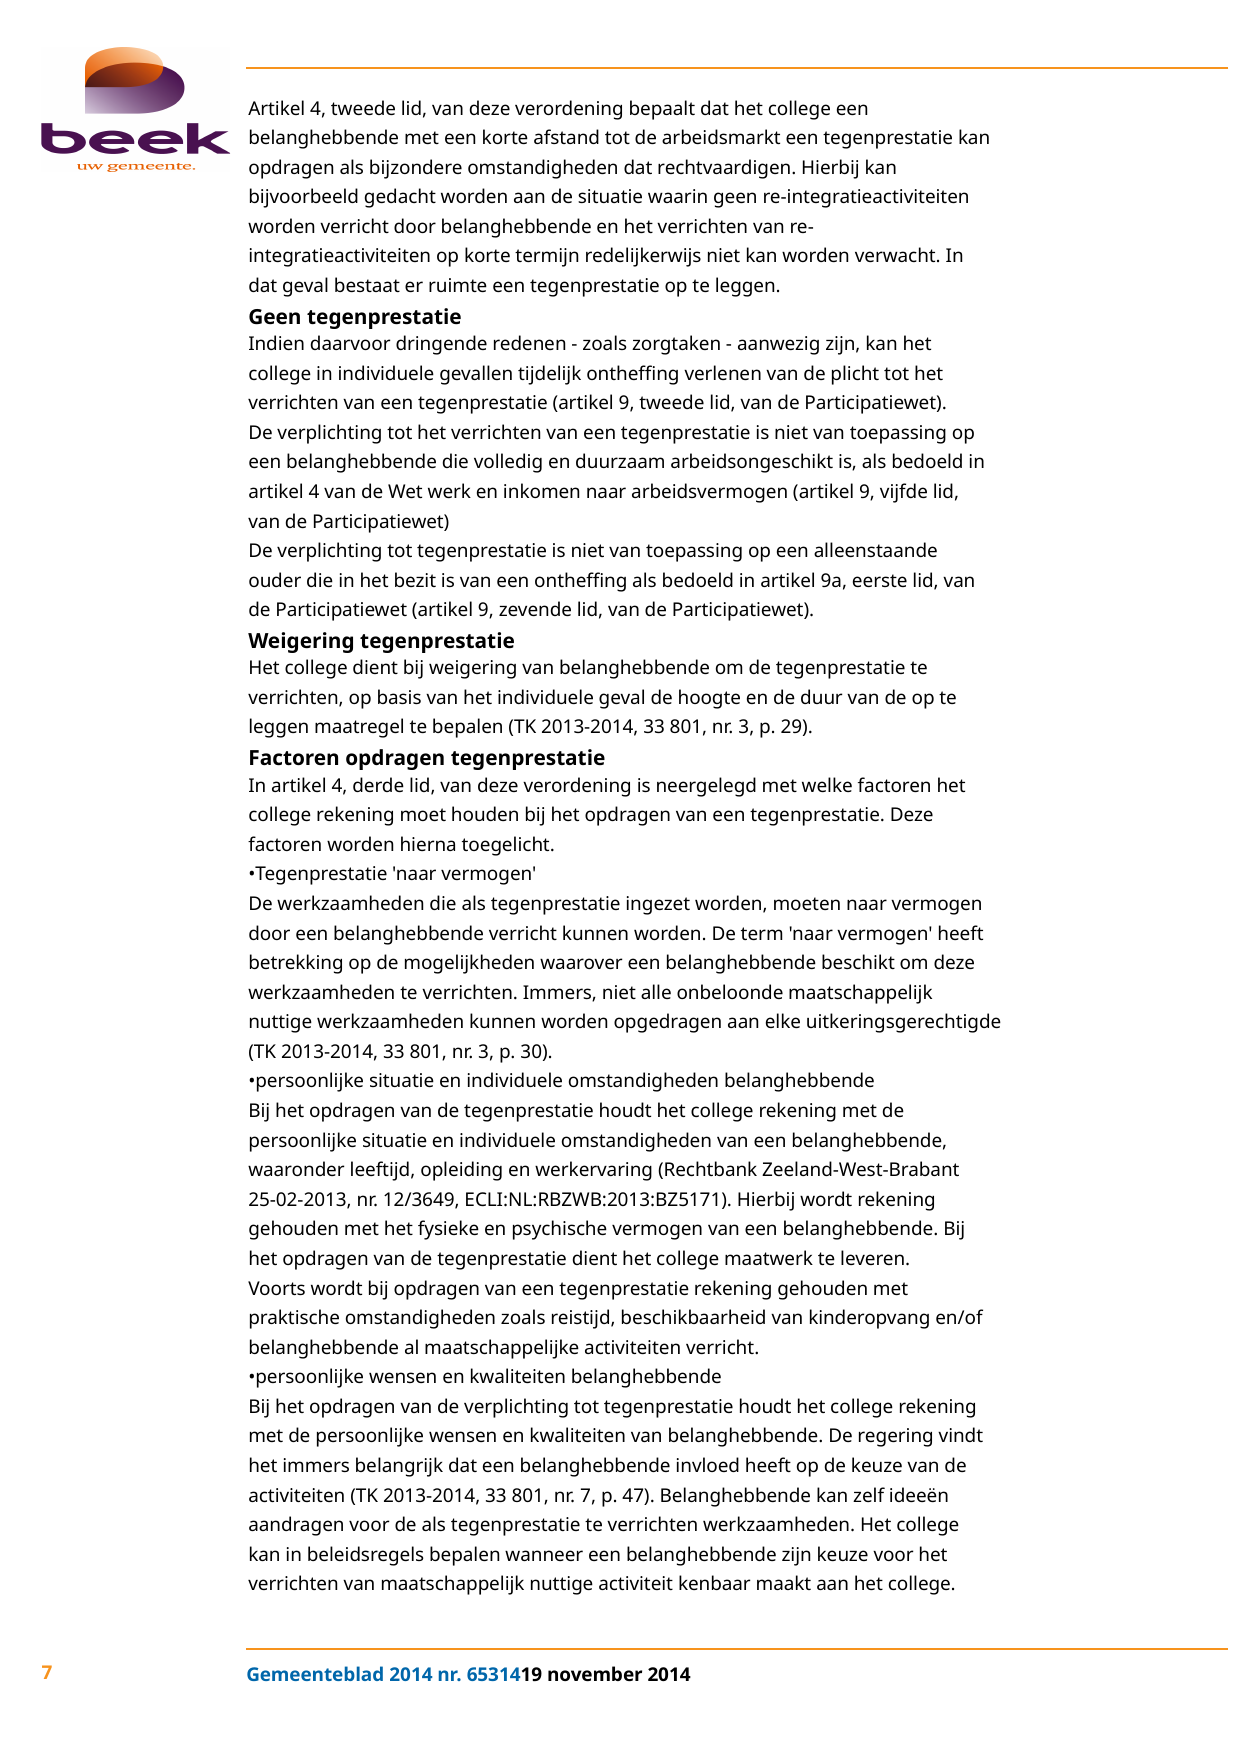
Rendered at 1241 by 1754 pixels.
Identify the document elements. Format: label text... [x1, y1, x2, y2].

text opdragen als bijzondere omstandigheden dat rechtvaardigen. Hierbij kan [248, 154, 1152, 180]
text praktische omstandigheden zoals reistijd, beschikbaarheid van kinderopvang en/of [248, 1304, 1152, 1330]
text artikel 4 van de Wet werk en inkomen naar arbeidsvermogen (artikel 9, vijfde lid, [248, 478, 1152, 504]
text Artikel 4, tweede lid, van deze verordening bepaalt dat het college een [248, 95, 1152, 121]
text aandragen voor de als tegenprestatie te verrichten werkzaamheden. Het college [248, 1511, 1152, 1537]
text leggen maatregel te bepalen (TK 2013-2014, 33 801, nr. 3, p. 29). [248, 714, 1152, 739]
text worden verricht door belanghebbende en het verrichten van re- [248, 213, 1152, 239]
text een belanghebbende die volledig en duurzaam arbeidsongeschikt is, als bedoeld in [248, 449, 1152, 474]
text gehouden met het fysieke en psychische vermogen van een belanghebbende. Bij [248, 1216, 1152, 1241]
text met de persoonlijke wensen en kwaliteiten van belanghebbende. De regering vindt [248, 1423, 1152, 1448]
text Bij het opdragen van de verplichting tot tegenprestatie houdt het college rekening [248, 1393, 1152, 1419]
text college rekening moet houden bij het opdragen van een tegenprestatie. Deze [248, 801, 1152, 827]
text betrekking op de mogelijkheden waarover een belanghebbende beschikt om deze [248, 949, 1152, 975]
text •persoonlijke situatie en individuele omstandigheden belanghebbende [248, 1068, 1152, 1093]
text activiteiten (TK 2013-2014, 33 801, nr. 7, p. 47). Belanghebbende kan zelf ideeën [248, 1482, 1152, 1507]
text dat geval bestaat er ruimte een tegenprestatie op te leggen. [248, 272, 1152, 298]
text verrichten van een tegenprestatie (artikel 9, tweede lid, van de Participatiewet). [248, 389, 1152, 415]
text door een belanghebbende verricht kunnen worden. De term 'naar vermogen' heeft [248, 920, 1152, 945]
text werkzaamheden te verrichten. Immers, niet alle onbeloonde maatschappelijk [248, 979, 1152, 1004]
text Bij het opdragen van de tegenprestatie houdt het college rekening met de [248, 1097, 1152, 1123]
text kan in beleidsregels bepalen wanneer een belanghebbende zijn keuze voor het [248, 1541, 1152, 1567]
text Voorts wordt bij opdragen van een tegenprestatie rekening gehouden met [248, 1275, 1152, 1300]
text de Participatiewet (artikel 9, zevende lid, van de Participatiewet). [248, 597, 1152, 622]
text Het college dient bij weigering van belanghebbende om de tegenprestatie te [248, 654, 1152, 680]
text De verplichting tot tegenprestatie is niet van toepassing op een alleenstaande [248, 537, 1152, 563]
text Geen tegenprestatie [248, 302, 1152, 330]
text verrichten, op basis van het individuele geval de hoogte en de duur van de op te [248, 684, 1152, 710]
text nuttige werkzaamheden kunnen worden opgedragen aan elke uitkeringsgerechtigde [248, 1008, 1152, 1034]
text (TK 2013-2014, 33 801, nr. 3, p. 30). [248, 1038, 1152, 1064]
text Factoren opdragen tegenprestatie [248, 743, 1152, 772]
text belanghebbende al maatschappelijke activiteiten verricht. [248, 1334, 1152, 1359]
text van de Participatiewet) [248, 508, 1152, 533]
text 25-02-2013, nr. 12/3649, ECLI:NL:RBZWB:2013:BZ5171). Hierbij wordt rekening [248, 1186, 1152, 1212]
text Indien daarvoor dringende redenen - zoals zorgtaken - aanwezig zijn, kan het [248, 330, 1152, 356]
text De werkzaamheden die als tegenprestatie ingezet worden, moeten naar vermogen [248, 890, 1152, 916]
text het opdragen van de tegenprestatie dient het college maatwerk te leveren. [248, 1245, 1152, 1271]
text bijvoorbeeld gedacht worden aan de situatie waarin geen re-integratieactiviteiten [248, 183, 1152, 209]
text ouder die in het bezit is van een ontheffing als bedoeld in artikel 9a, eerste lid, van [248, 567, 1152, 593]
text factoren worden hierna toegelicht. [248, 831, 1152, 857]
text De verplichting tot het verrichten van een tegenprestatie is niet van toepassing op [248, 419, 1152, 445]
text college in individuele gevallen tijdelijk ontheffing verlenen van de plicht tot het [248, 360, 1152, 386]
text •persoonlijke wensen en kwaliteiten belanghebbende [248, 1363, 1152, 1389]
picture [41, 47, 231, 172]
text persoonlijke situatie en individuele omstandigheden van een belanghebbende, [248, 1127, 1152, 1152]
text •Tegenprestatie 'naar vermogen' [248, 861, 1152, 886]
text het immers belangrijk dat een belanghebbende invloed heeft op de keuze van de [248, 1452, 1152, 1478]
text Weigering tegenprestatie [248, 626, 1152, 654]
text verrichten van maatschappelijk nuttige activiteit kenbaar maakt aan het college. [248, 1571, 1152, 1596]
text waaronder leeftijd, opleiding en werkervaring (Rechtbank Zeeland-West-Brabant [248, 1156, 1152, 1182]
text belanghebbende met een korte afstand tot de arbeidsmarkt een tegenprestatie kan [248, 124, 1152, 150]
text integratieactiviteiten op korte termijn redelijkerwijs niet kan worden verwacht. In [248, 243, 1152, 268]
text In artikel 4, derde lid, van deze verordening is neergelegd met welke factoren het [248, 772, 1152, 797]
